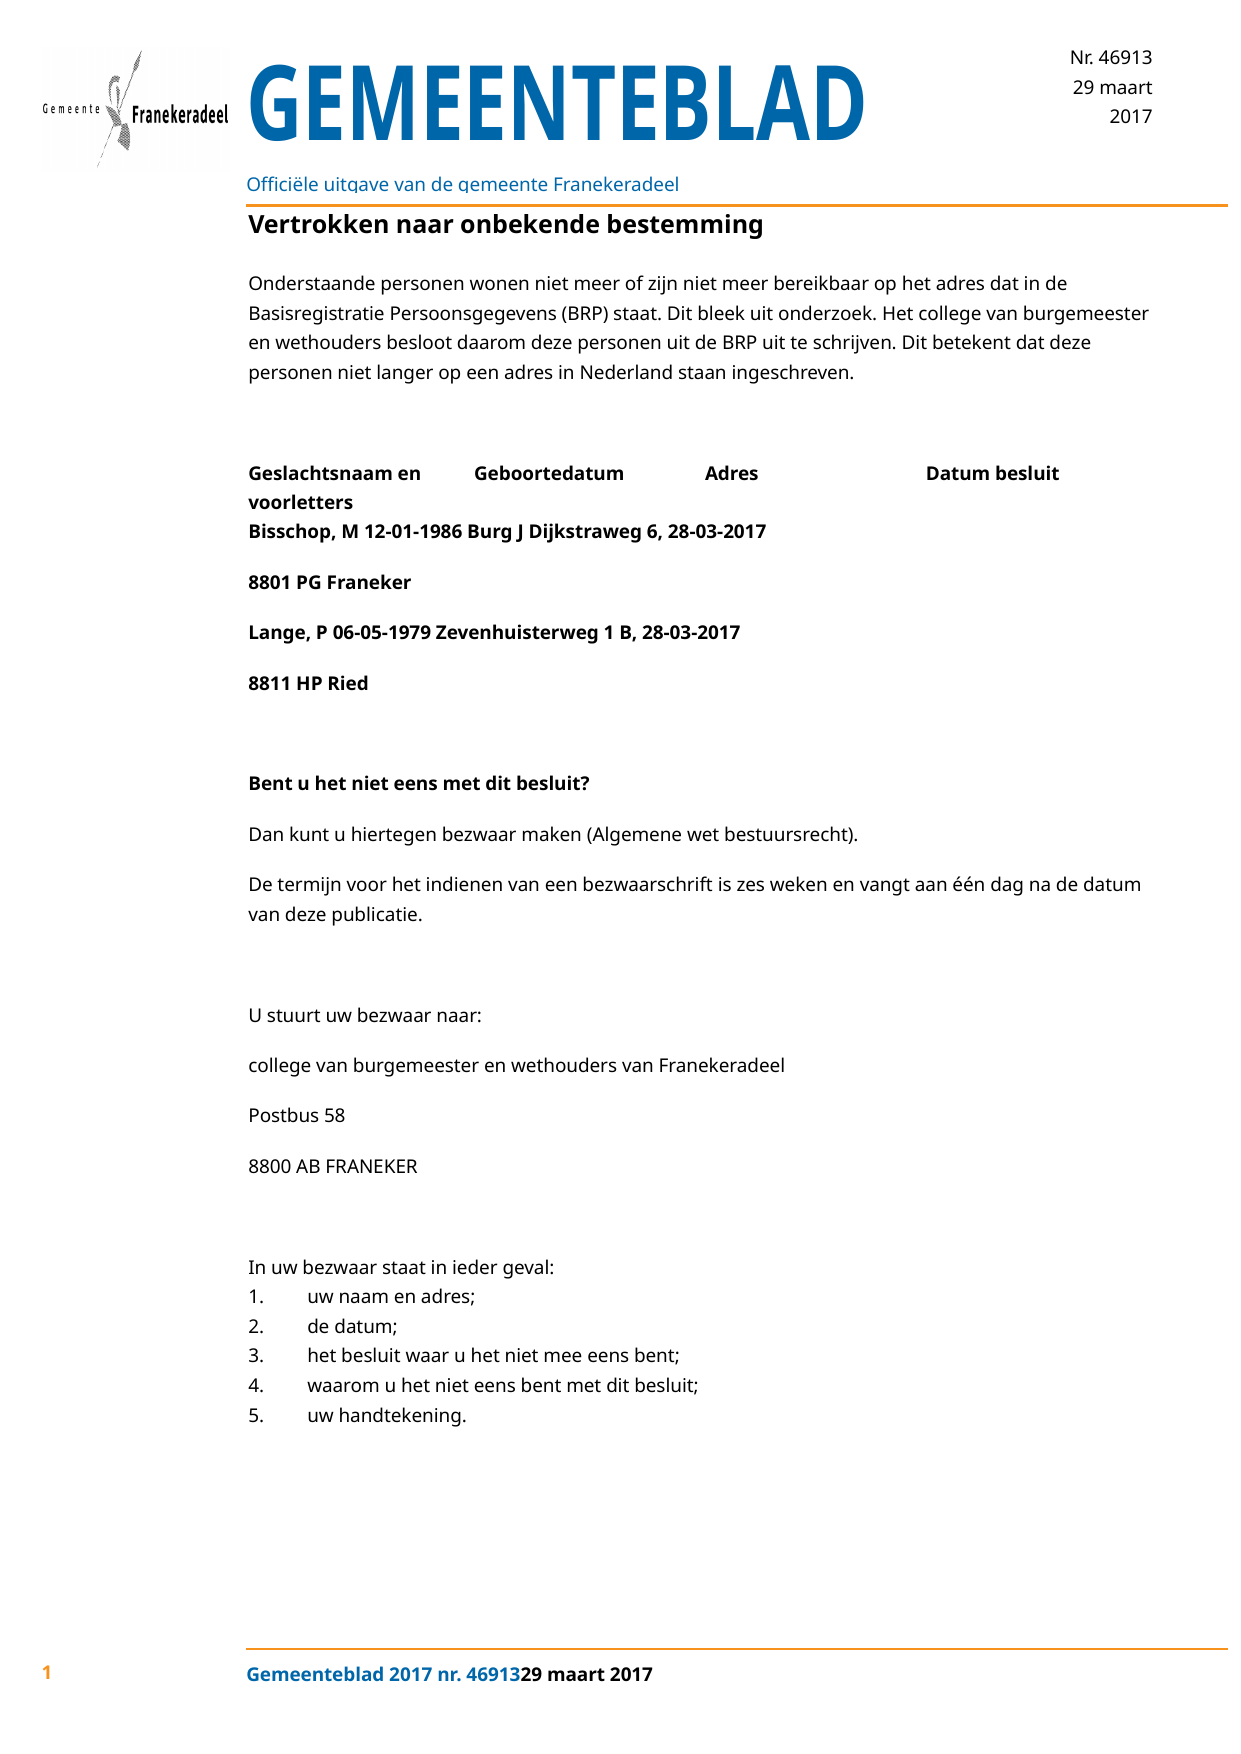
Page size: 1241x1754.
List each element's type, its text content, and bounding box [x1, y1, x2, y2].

text Bisschop, M 12-01-1986 Burg J Dijkstraweg 6, 28-03-2017 [248, 518, 1152, 544]
text college van burgemeester en wethouders van Franekeradeel [248, 1052, 1152, 1078]
text 8811 HP Ried [248, 670, 1152, 696]
list het besluit waar u het niet mee eens bent; [248, 1343, 1152, 1368]
text In uw bezwaar staat in ieder geval: [248, 1254, 1152, 1280]
text De termijn voor het indienen van een bezwaarschrift is zes weken en vangt aan één dag na de datum van deze publicatie. [248, 871, 1152, 927]
text Vertrokken naar onbekende bestemming [248, 207, 1152, 241]
table_header Geslachtsnaam en voorletters [248, 460, 474, 515]
list uw naam en adres; [248, 1283, 1152, 1309]
text 8801 PG Franeker [248, 569, 1152, 595]
text U stuurt uw bezwaar naar: [248, 1002, 1152, 1028]
list de datum; [248, 1313, 1152, 1339]
text Dan kunt u hiertegen bezwaar maken (Algemene wet bestuursrecht). [248, 821, 1152, 847]
text Onderstaande personen wonen niet meer of zijn niet meer bereikbaar op het adres dat in de Basisregistratie Persoonsgegevens (BRP) staat. Dit bleek uit onderzoek. Het college van burgemeester en wethouders besloot daarom deze personen uit de BRP uit te schrijven. Dit betekent dat deze personen niet langer op een adres in Nederland staan ingeschreven. [248, 270, 1152, 385]
text Postbus 58 [248, 1103, 1152, 1128]
list uw handtekening. [248, 1402, 1152, 1428]
table_header Geboortedatum [474, 460, 700, 515]
list waarom u het niet eens bent met dit besluit; [248, 1372, 1152, 1398]
table_header Adres [700, 460, 926, 515]
text 8800 AB FRANEKER [248, 1153, 1152, 1179]
picture [41, 47, 231, 172]
table_header Datum besluit [926, 460, 1152, 515]
text Bent u het niet eens met dit besluit? [248, 771, 1152, 796]
text Lange, P 06-05-1979 Zevenhuisterweg 1 B, 28-03-2017 [248, 619, 1152, 645]
